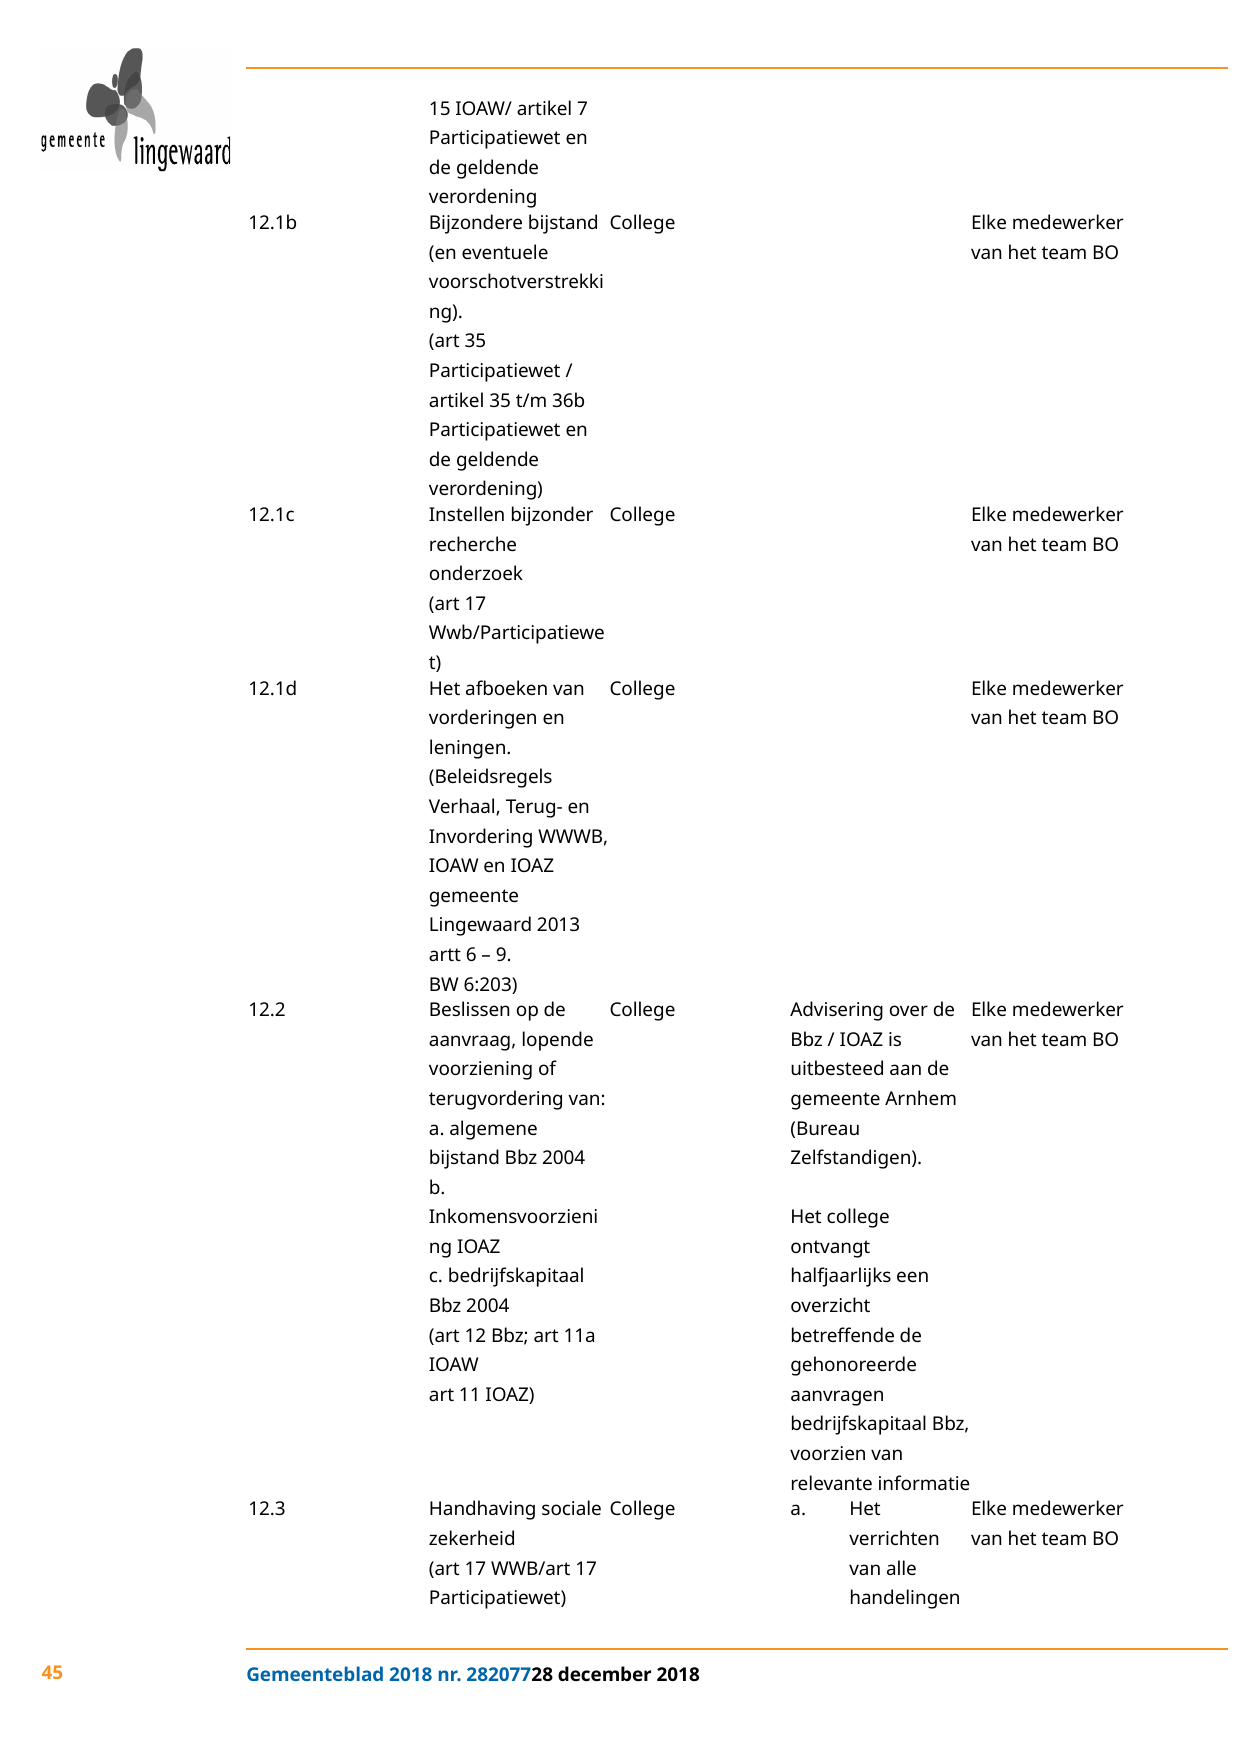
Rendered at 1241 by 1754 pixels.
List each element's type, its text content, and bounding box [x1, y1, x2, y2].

picture [41, 47, 231, 172]
table_cell Bijzondere bijstand (en eventuele voorschotverstrekking). (art 35 Participatiewet / artikel 35 t/m 36b Participatiewet en de geldende verordening) [429, 209, 609, 501]
table_cell Elke medewerker van het team BO [971, 209, 1152, 501]
table_cell Elke medewerker van het team BO [971, 501, 1152, 675]
table_cell 12.1b [248, 209, 429, 501]
table_cell Het verrichten van alle handelingen [790, 1496, 971, 1610]
table_cell [790, 209, 971, 501]
table_cell College [609, 209, 790, 501]
table_cell College [609, 1496, 790, 1610]
table_cell 12.1c [248, 501, 429, 675]
table_cell 15 IOAW/ artikel 7 Participatiewet en de geldende verordening [429, 95, 609, 209]
table_cell Elke medewerker van het team BO [971, 996, 1152, 1496]
table_cell [248, 95, 429, 209]
table_cell [790, 95, 971, 209]
table_cell College [609, 501, 790, 675]
table_cell College [609, 675, 790, 996]
table_cell [790, 675, 971, 996]
table_cell Beslissen op de aanvraag, lopende voorziening of terugvordering van: a. algemene bijstand Bbz 2004 b. Inkomensvoorziening IOAZ c. bedrijfskapitaal Bbz 2004 (art 12 Bbz; art 11a IOAW art 11 IOAZ) [429, 996, 609, 1496]
table_cell Elke medewerker van het team BO [971, 1496, 1152, 1610]
table_cell 12.3 [248, 1496, 429, 1610]
table_cell [609, 95, 790, 209]
table_cell [971, 95, 1152, 209]
table_cell Elke medewerker van het team BO [971, 675, 1152, 996]
table_cell [790, 501, 971, 675]
table_cell Instellen bijzonder recherche onderzoek (art 17 Wwb/Participatiewet) [429, 501, 609, 675]
table_cell Advisering over de Bbz / IOAZ is uitbesteed aan de gemeente Arnhem (Bureau Zelfstandigen). Het college ontvangt halfjaarlijks een overzicht betreffende de gehonoreerde aanvragen bedrijfskapitaal Bbz, voorzien van relevante informatie [790, 996, 971, 1496]
table_cell Het afboeken van vorderingen en leningen. (Beleidsregels Verhaal, Terug- en Invordering WWWB, IOAW en IOAZ gemeente Lingewaard 2013 artt 6 – 9. BW 6:203) [429, 675, 609, 996]
table_cell 12.2 [248, 996, 429, 1496]
table_cell College [609, 996, 790, 1496]
table_cell Handhaving sociale zekerheid (art 17 WWB/art 17 Participatiewet) [429, 1496, 609, 1610]
table_cell 12.1d [248, 675, 429, 996]
